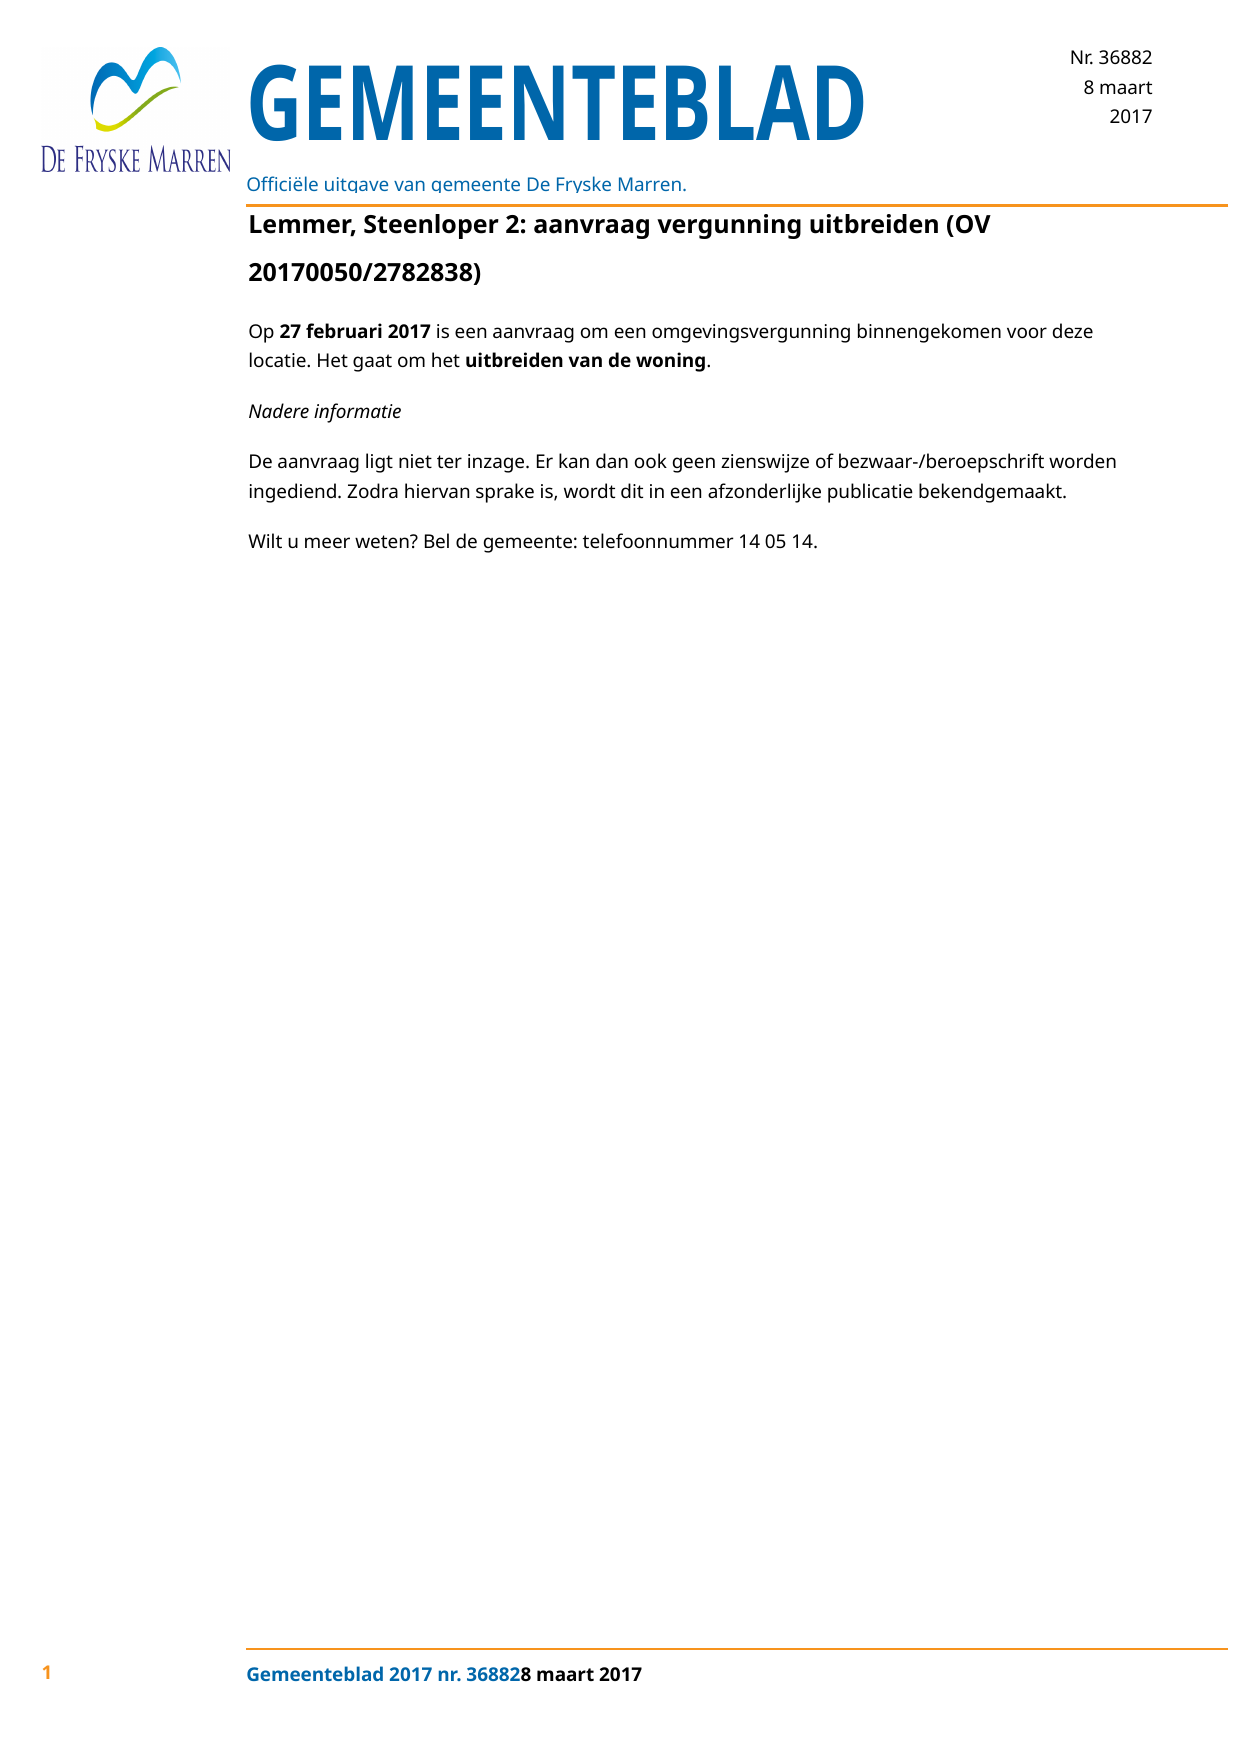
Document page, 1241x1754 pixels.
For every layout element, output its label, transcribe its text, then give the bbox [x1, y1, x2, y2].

text Op 27 februari 2017 is een aanvraag om een omgevingsvergunning binnengekomen voor deze locatie. Het gaat om het uitbreiden van de woning. [248, 318, 1152, 373]
text Wilt u meer weten? Bel de gemeente: telefoonnummer 14 05 14. [248, 528, 1152, 554]
text Nadere informatie [248, 398, 1152, 424]
text Lemmer, Steenloper 2: aanvraag vergunning uitbreiden (OV 20170050/2782838) [248, 207, 1152, 288]
text De aanvraag ligt niet ter inzage. Er kan dan ook geen zienswijze of bezwaar-/beroepschrift worden ingediend. Zodra hiervan sprake is, wordt dit in een afzonderlijke publicatie bekendgemaakt. [248, 448, 1152, 504]
picture [41, 47, 231, 172]
